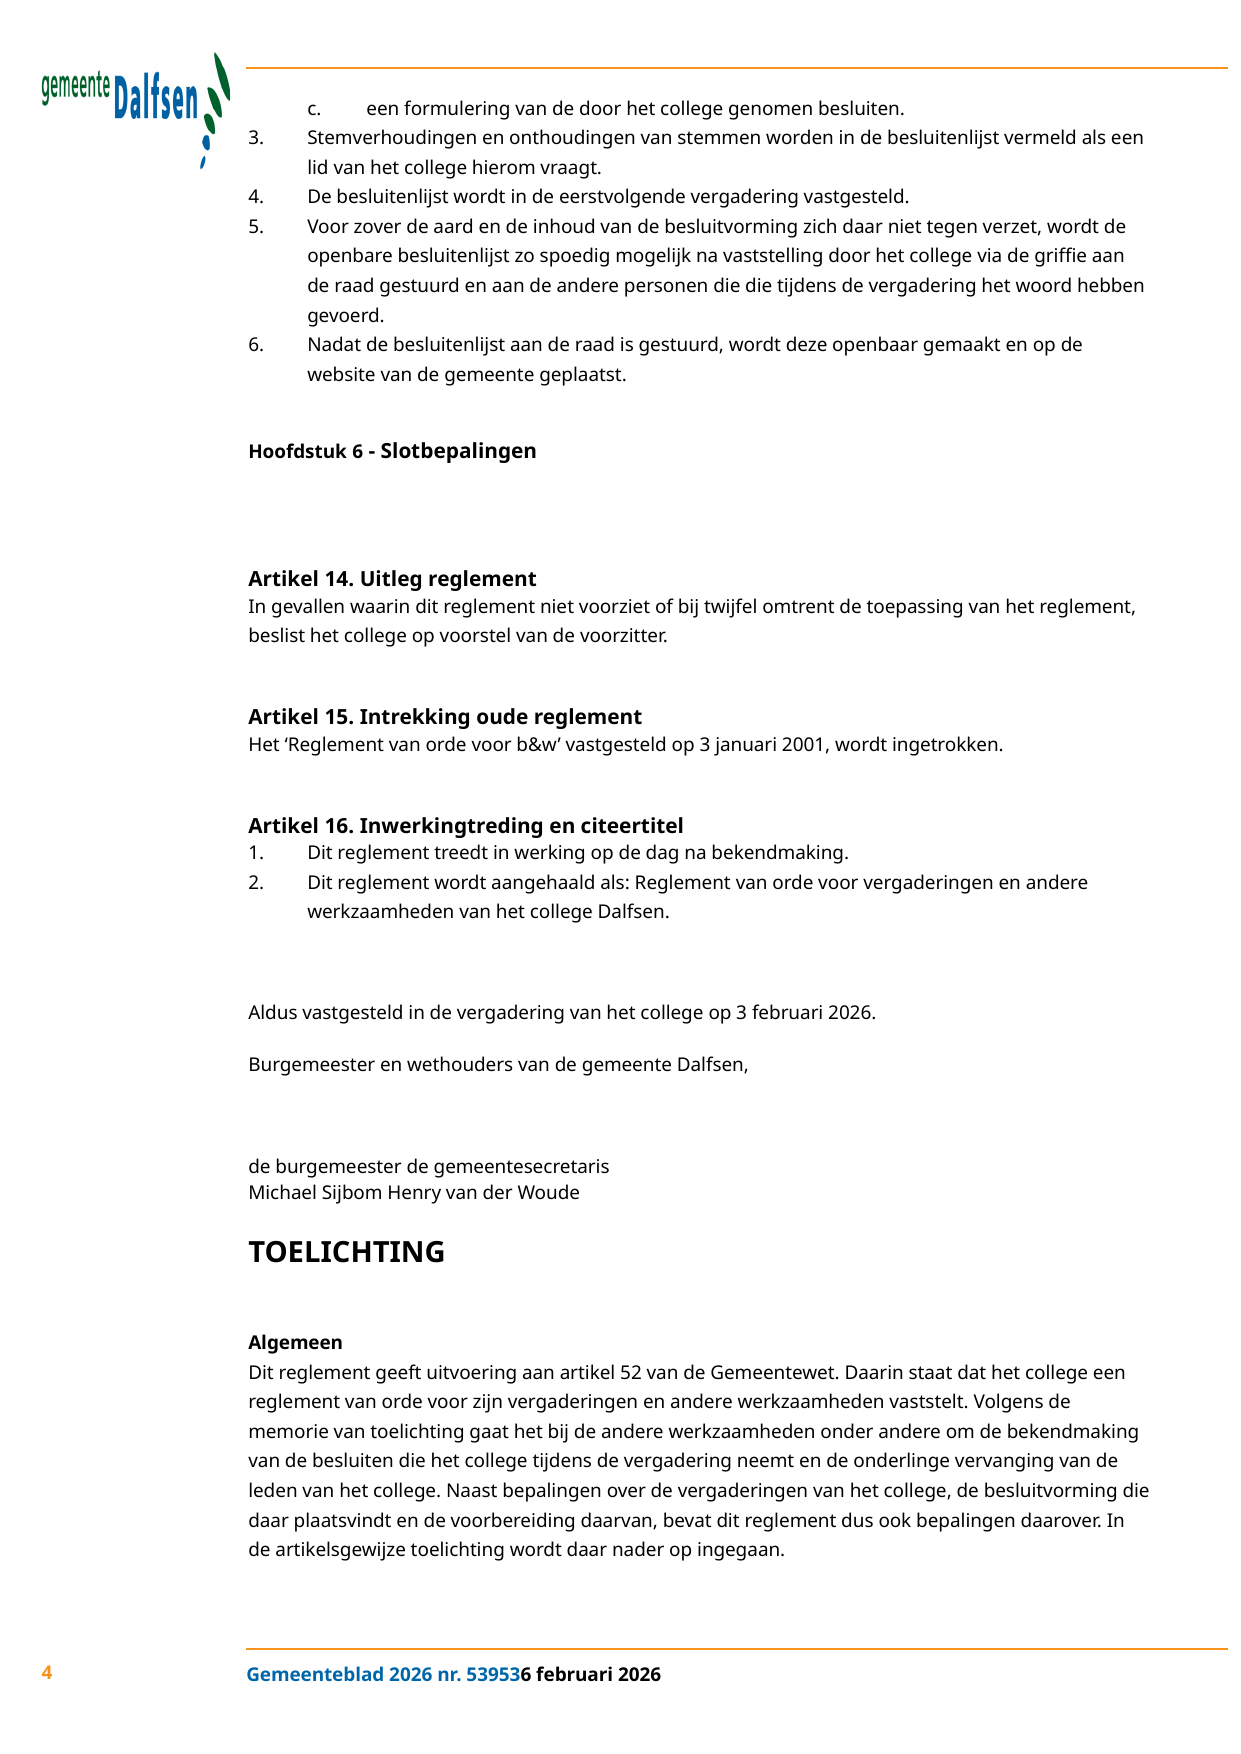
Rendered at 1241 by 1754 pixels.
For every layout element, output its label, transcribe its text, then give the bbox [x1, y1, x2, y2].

text Het ‘Reglement van orde voor b&w’ vastgesteld op 3 januari 2001, wordt ingetrokken. [248, 731, 1152, 757]
text Aldus vastgesteld in de vergadering van het college op 3 februari 2026. [248, 999, 1152, 1025]
list Nadat de besluitenlijst aan de raad is gestuurd, wordt deze openbaar gemaakt en op de website van de gemeente geplaatst. [248, 331, 1152, 387]
text Artikel 15. Intrekking oude reglement [248, 702, 1152, 731]
list een formulering van de door het college genomen besluiten. [307, 95, 1152, 121]
text Artikel 16. Inwerkingtreding en citeertitel [248, 811, 1152, 839]
text Algemeen [248, 1329, 1152, 1355]
text de burgemeester de gemeentesecretaris [248, 1154, 1152, 1179]
text Burgemeester en wethouders van de gemeente Dalfsen, [248, 1051, 1152, 1077]
list Dit reglement treedt in werking op de dag na bekendmaking. [248, 839, 1152, 865]
list De besluitenlijst wordt in de eerstvolgende vergadering vastgesteld. [248, 183, 1152, 209]
list Voor zover de aard en de inhoud van de besluitvorming zich daar niet tegen verzet, wordt de openbare besluitenlijst zo spoedig mogelijk na vaststelling door het college via de griffie aan de raad gestuurd en aan de andere personen die die tijdens de vergadering het woord hebben gevoerd. [248, 213, 1152, 328]
text TOELICHTING [248, 1231, 1152, 1271]
picture [41, 47, 231, 172]
text Artikel 14. Uitleg reglement [248, 564, 1152, 593]
list Stemverhoudingen en onthoudingen van stemmen worden in de besluitenlijst vermeld als een lid van het college hierom vraagt. [248, 124, 1152, 180]
text Michael Sijbom Henry van der Woude [248, 1179, 1152, 1205]
text Hoofdstuk 6 - Slotbepalingen [248, 436, 1152, 465]
list Dit reglement wordt aangehaald als: Reglement van orde voor vergaderingen en andere werkzaamheden van het college Dalfsen. [248, 869, 1152, 924]
text Dit reglement geeft uitvoering aan artikel 52 van de Gemeentewet. Daarin staat dat het college een reglement van orde voor zijn vergaderingen en andere werkzaamheden vaststelt. Volgens de memorie van toelichting gaat het bij de andere werkzaamheden onder andere om de bekendmaking van de besluiten die het college tijdens de vergadering neemt en de onderlinge vervanging van de leden van het college. Naast bepalingen over de vergaderingen van het college, de besluitvorming die daar plaatsvindt en de voorbereiding daarvan, bevat dit reglement dus ook bepalingen daarover. In de artikelsgewijze toelichting wordt daar nader op ingegaan. [248, 1359, 1152, 1562]
text In gevallen waarin dit reglement niet voorziet of bij twijfel omtrent de toepassing van het reglement, beslist het college op voorstel van de voorzitter. [248, 593, 1152, 648]
